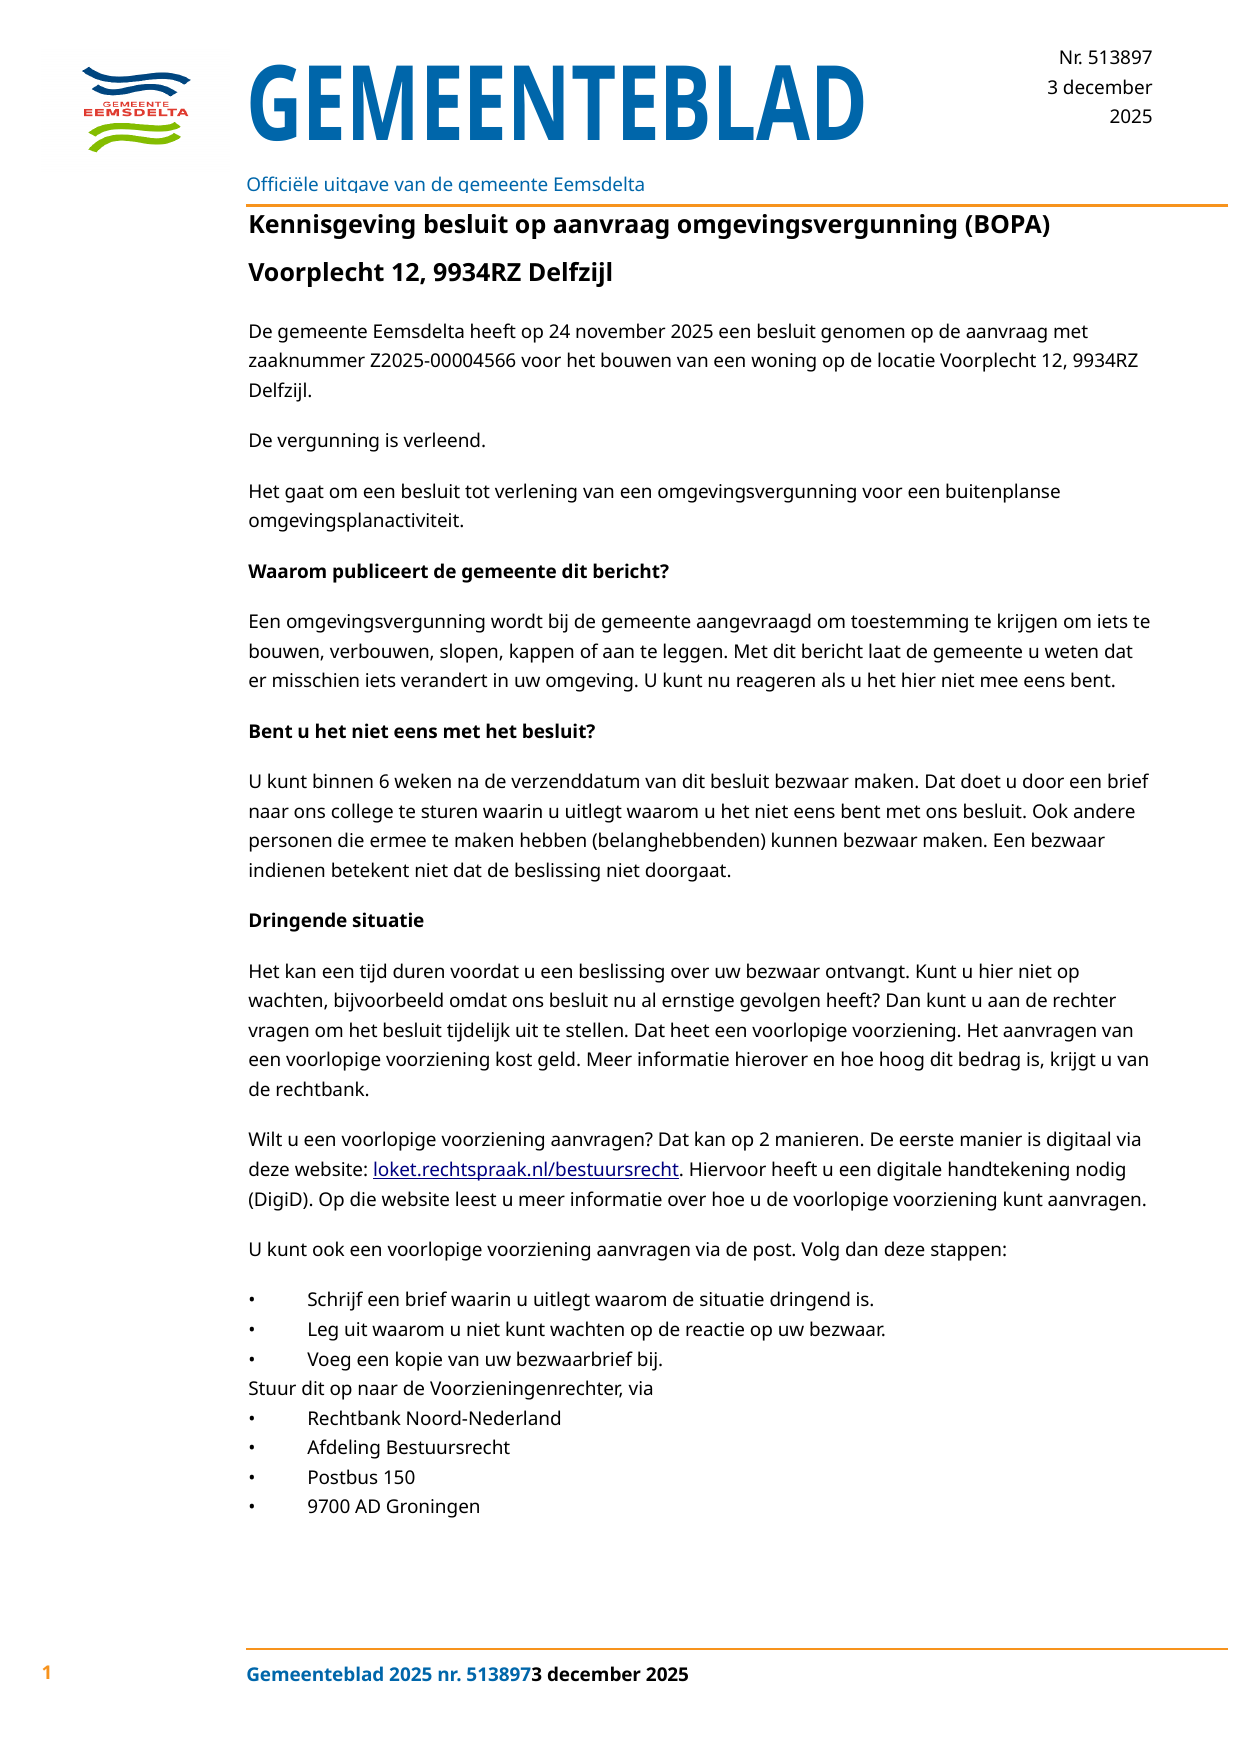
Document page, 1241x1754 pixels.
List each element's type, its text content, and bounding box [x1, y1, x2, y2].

text Het gaat om een besluit tot verlening van een omgevingsvergunning voor een buitenplanse omgevingsplanactiviteit. [248, 478, 1152, 533]
list Postbus 150 [248, 1464, 1152, 1490]
list 9700 AD Groningen [248, 1494, 1152, 1519]
text Het kan een tijd duren voordat u een beslissing over uw bezwaar ontvangt. Kunt u hier niet op wachten, bijvoorbeeld omdat ons besluit nu al ernstige gevolgen heeft? Dan kunt u aan de rechter vragen om het besluit tijdelijk uit te stellen. Dat heet een voorlopige voorziening. Het aanvragen van een voorlopige voorziening kost geld. Meer informatie hierover en hoe hoog dit bedrag is, krijgt u van de rechtbank. [248, 958, 1152, 1102]
list Afdeling Bestuursrecht [248, 1434, 1152, 1460]
picture [41, 47, 231, 172]
text De gemeente Eemsdelta heeft op 24 november 2025 een besluit genomen op de aanvraag met zaaknummer Z2025-00004566 voor het bouwen van een woning op de locatie Voorplecht 12, 9934RZ Delfzijl. [248, 318, 1152, 403]
list Schrijf een brief waarin u uitlegt waarom de situatie dringend is. [248, 1287, 1152, 1312]
text Bent u het niet eens met het besluit? [248, 718, 1152, 744]
text Een omgevingsvergunning wordt bij de gemeente aangevraagd om toestemming te krijgen om iets te bouwen, verbouwen, slopen, kappen of aan te leggen. Met dit bericht laat de gemeente u weten dat er misschien iets verandert in uw omgeving. U kunt nu reageren als u het hier niet mee eens bent. [248, 608, 1152, 693]
text De vergunning is verleend. [248, 427, 1152, 453]
text U kunt ook een voorlopige voorziening aanvragen via de post. Volg dan deze stappen: [248, 1236, 1152, 1262]
text Waarom publiceert de gemeente dit bericht? [248, 558, 1152, 584]
text U kunt binnen 6 weken na de verzenddatum van dit besluit bezwaar maken. Dat doet u door een brief naar ons college te sturen waarin u uitlegt waarom u het niet eens bent met ons besluit. Ook andere personen die ermee te maken hebben (belanghebbenden) kunnen bezwaar maken. Een bezwaar indienen betekent niet dat de beslissing niet doorgaat. [248, 768, 1152, 883]
list Leg uit waarom u niet kunt wachten op de reactie op uw bezwaar. [248, 1316, 1152, 1342]
list Rechtbank Noord-Nederland [248, 1405, 1152, 1431]
text Stuur dit op naar de Voorzieningenrechter, via [248, 1375, 1152, 1401]
list Voeg een kopie van uw bezwaarbrief bij. [248, 1346, 1152, 1372]
text Kennisgeving besluit op aanvraag omgevingsvergunning (BOPA) Voorplecht 12, 9934RZ Delfzijl [248, 207, 1152, 288]
text Dringende situatie [248, 907, 1152, 933]
text Wilt u een voorlopige voorziening aanvragen? Dat kan op 2 manieren. De eerste manier is digitaal via deze website: loket.rechtspraak.nl/bestuursrecht. Hiervoor heeft u een digitale handtekening nodig (DigiD). Op die website leest u meer informatie over hoe u de voorlopige voorziening kunt aanvragen. [248, 1127, 1152, 1212]
